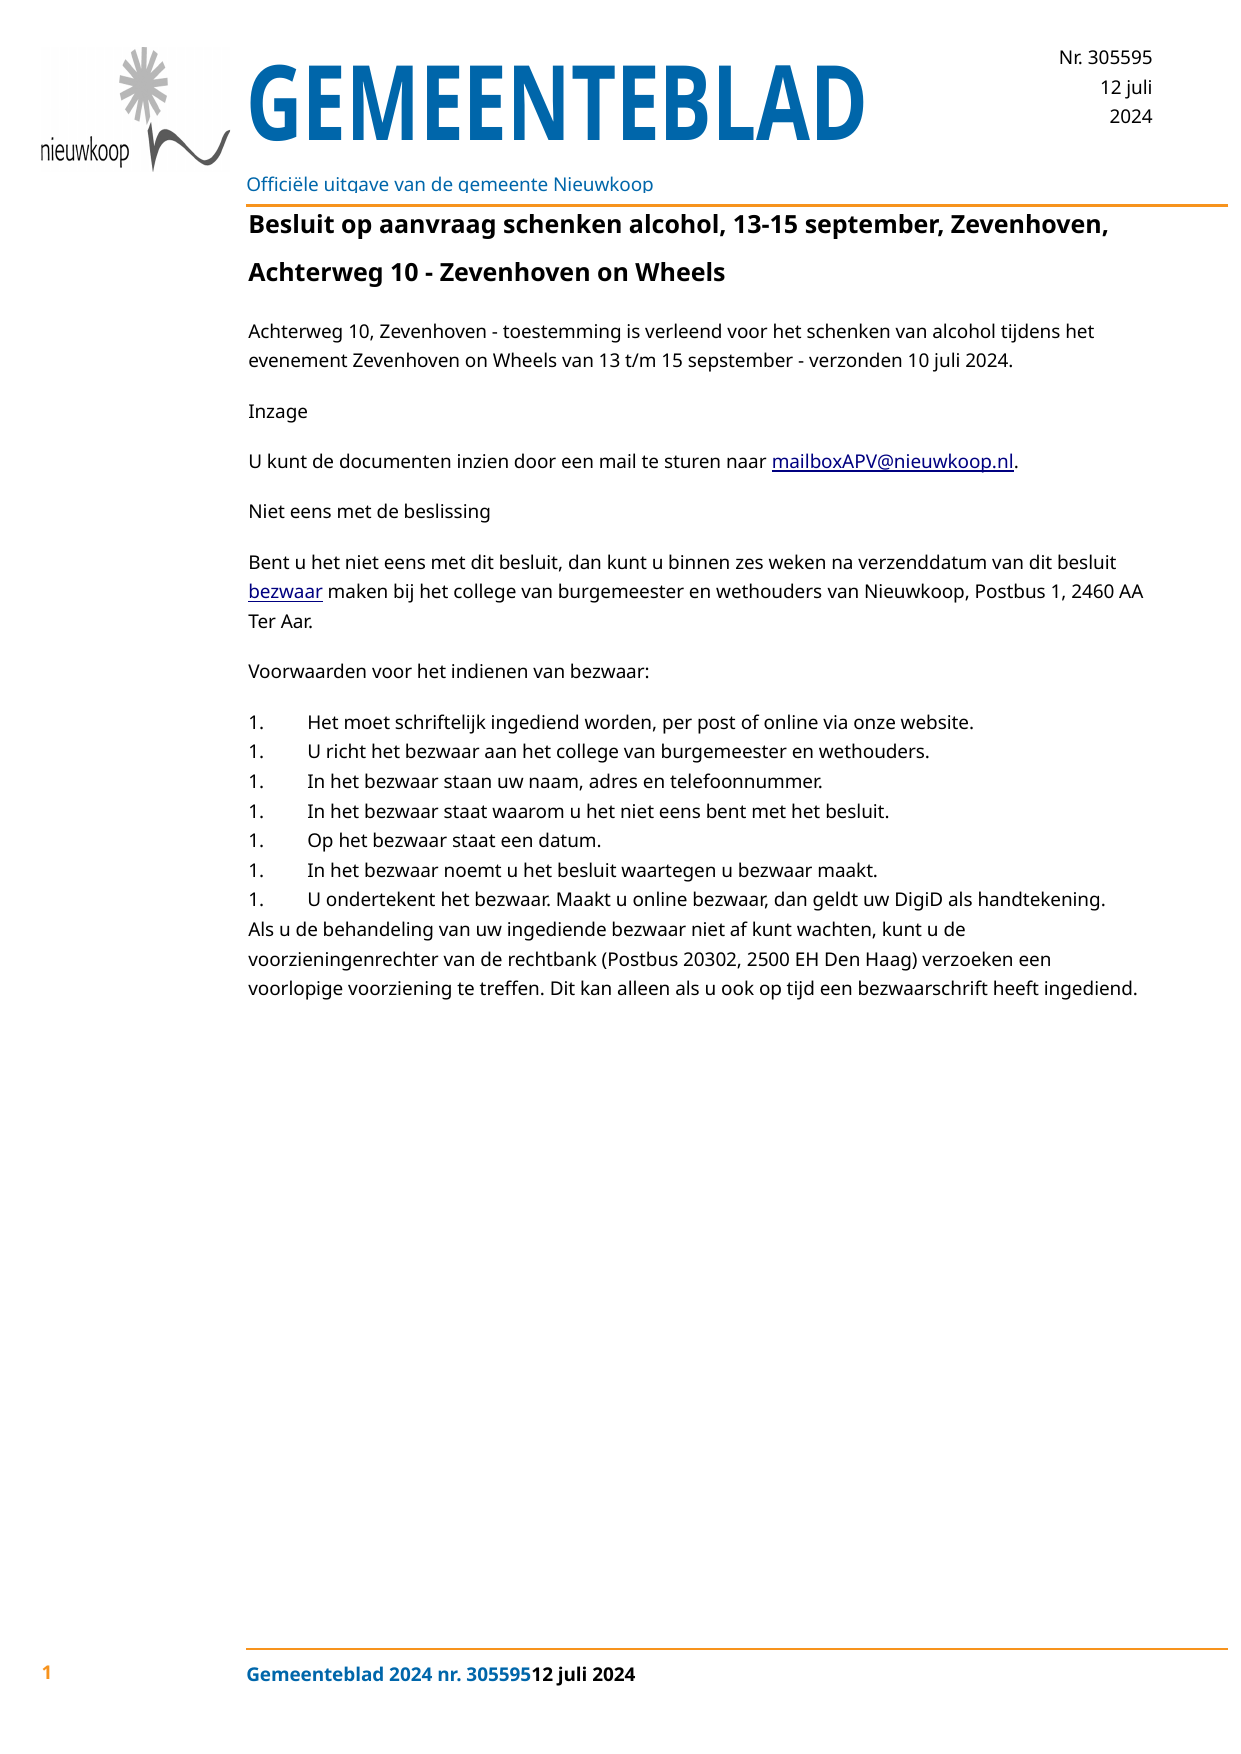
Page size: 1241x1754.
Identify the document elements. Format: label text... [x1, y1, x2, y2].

list Op het bezwaar staat een datum. [248, 827, 1152, 853]
list U richt het bezwaar aan het college van burgemeester en wethouders. [248, 739, 1152, 764]
text Inzage [248, 398, 1152, 424]
text Bent u het niet eens met dit besluit, dan kunt u binnen zes weken na verzenddatum van dit besluit bezwaar maken bij het college van burgemeester en wethouders van Nieuwkoop, Postbus 1, 2460 AA Ter Aar. [248, 549, 1152, 634]
text U kunt de documenten inzien door een mail te sturen naar mailboxAPV@nieuwkoop.nl. [248, 448, 1152, 474]
text Niet eens met de beslissing [248, 499, 1152, 524]
text Voorwaarden voor het indienen van bezwaar: [248, 659, 1152, 684]
list U ondertekent het bezwaar. Maakt u online bezwaar, dan geldt uw DigiD als handtekening. [248, 887, 1152, 912]
list Het moet schriftelijk ingediend worden, per post of online via onze website. [248, 709, 1152, 735]
text Besluit op aanvraag schenken alcohol, 13-15 september, Zevenhoven, Achterweg 10 - Zevenhoven on Wheels [248, 207, 1152, 288]
list In het bezwaar staat waarom u het niet eens bent met het besluit. [248, 798, 1152, 824]
picture [41, 47, 231, 172]
text Als u de behandeling van uw ingediende bezwaar niet af kunt wachten, kunt u de voorzieningenrechter van de rechtbank (Postbus 20302, 2500 EH Den Haag) verzoeken een voorlopige voorziening te treffen. Dit kan alleen als u ook op tijd een bezwaarschrift heeft ingediend. [248, 916, 1152, 1001]
list In het bezwaar staan uw naam, adres en telefoonnummer. [248, 768, 1152, 794]
text Achterweg 10, Zevenhoven - toestemming is verleend voor het schenken van alcohol tijdens het evenement Zevenhoven on Wheels van 13 t/m 15 sepstember - verzonden 10 juli 2024. [248, 318, 1152, 373]
list In het bezwaar noemt u het besluit waartegen u bezwaar maakt. [248, 857, 1152, 883]
